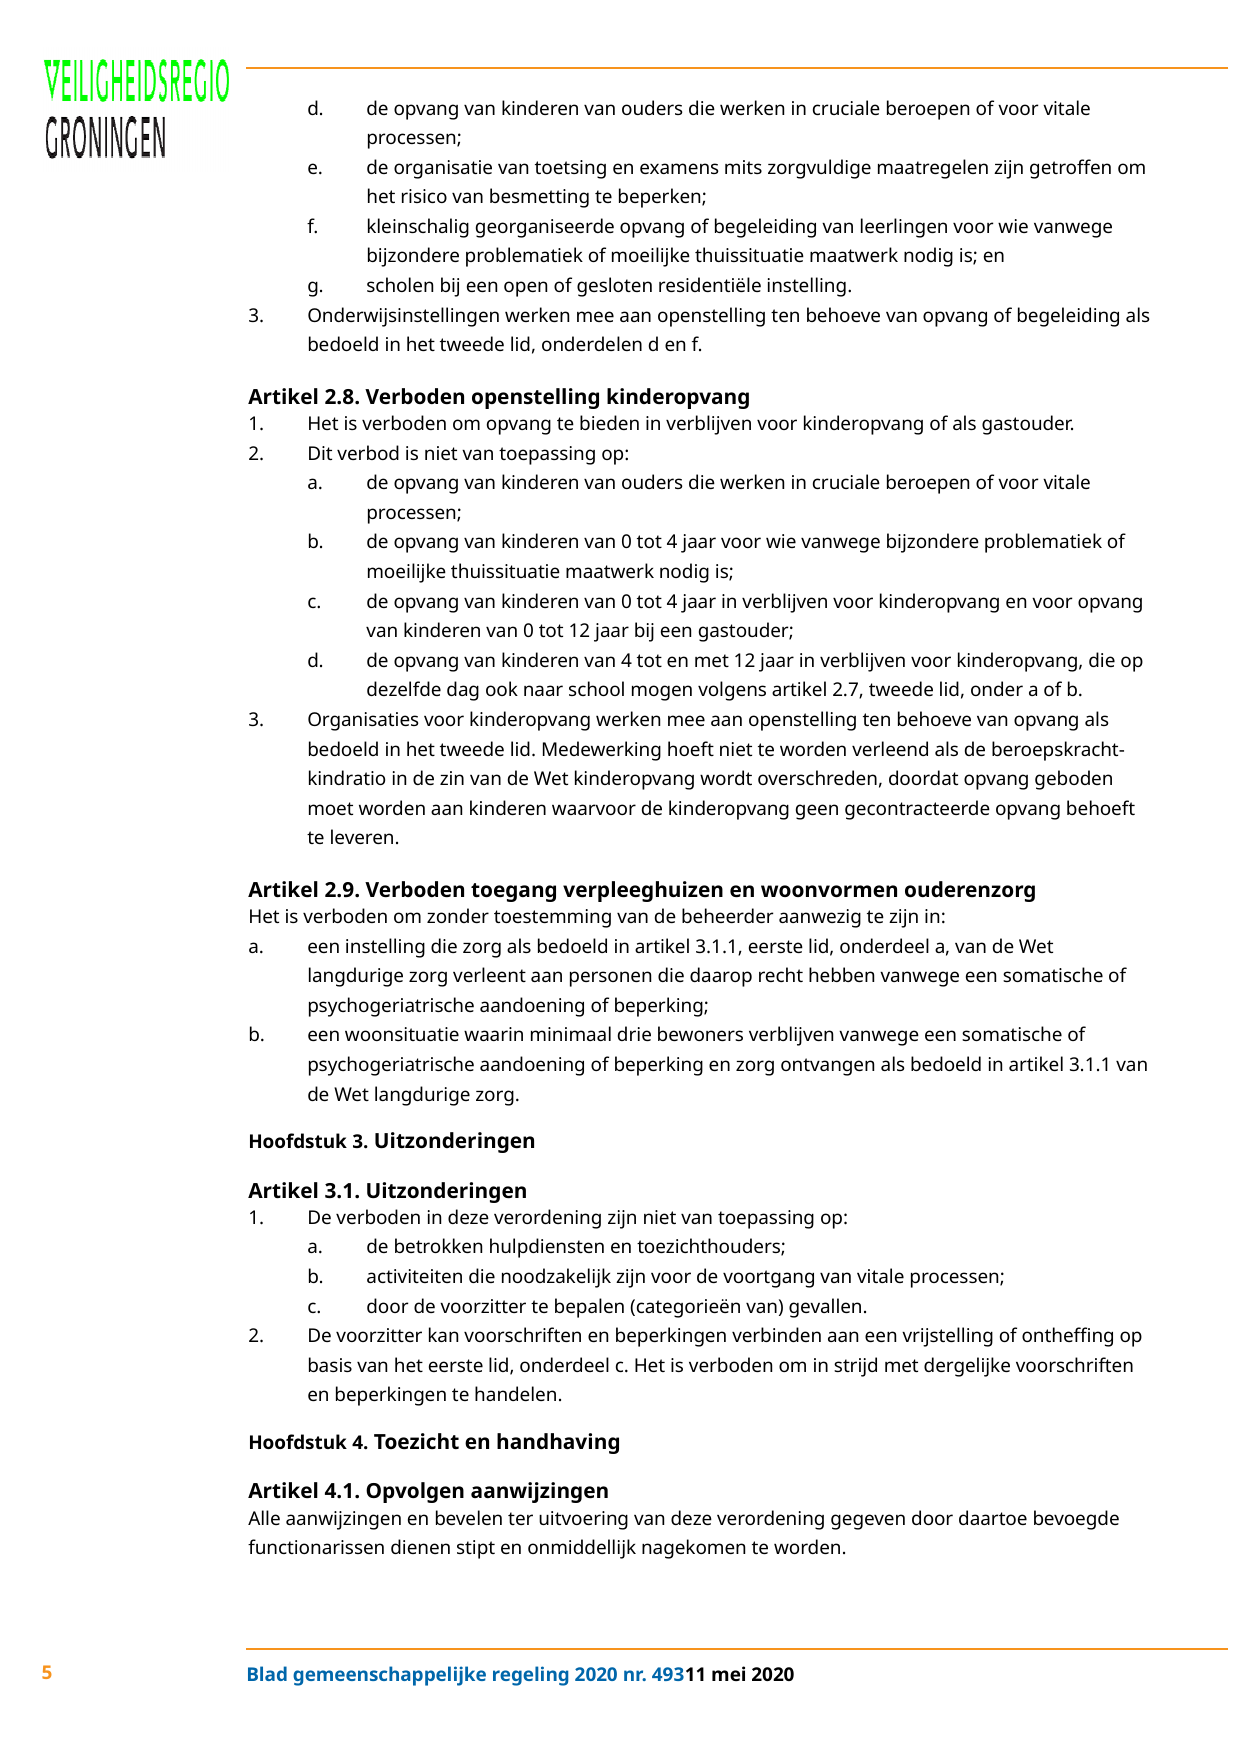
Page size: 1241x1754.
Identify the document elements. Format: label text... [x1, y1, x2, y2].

list de opvang van kinderen van ouders die werken in cruciale beroepen of voor vitale processen; [307, 469, 1152, 525]
text Artikel 2.8. Verboden openstelling kinderopvang [248, 382, 1152, 410]
list De verboden in deze verordening zijn niet van toepassing op: [248, 1204, 1152, 1230]
list Het is verboden om opvang te bieden in verblijven voor kinderopvang of als gastouder. [248, 410, 1152, 436]
list de opvang van kinderen van 4 tot en met 12 jaar in verblijven voor kinderopvang, die op dezelfde dag ook naar school mogen volgens artikel 2.7, tweede lid, onder a of b. [307, 647, 1152, 702]
text Alle aanwijzingen en bevelen ter uitvoering van deze verordening gegeven door daartoe bevoegde functionarissen dienen stipt en onmiddellijk nagekomen te worden. [248, 1505, 1152, 1560]
list door de voorzitter te bepalen (categorieën van) gevallen. [307, 1293, 1152, 1319]
list scholen bij een open of gesloten residentiële instelling. [307, 272, 1152, 298]
list de opvang van kinderen van 0 tot 4 jaar in verblijven voor kinderopvang en voor opvang van kinderen van 0 tot 12 jaar bij een gastouder; [307, 588, 1152, 643]
text Hoofdstuk 3. Uitzonderingen [248, 1126, 1152, 1155]
list Organisaties voor kinderopvang werken mee aan openstelling ten behoeve van opvang als bedoeld in het tweede lid. Medewerking hoeft niet te worden verleend als de beroepskracht-kindratio in de zin van de Wet kinderopvang wordt overschreden, doordat opvang geboden moet worden aan kinderen waarvoor de kinderopvang geen gecontracteerde opvang behoeft te leveren. [248, 706, 1152, 850]
list de organisatie van toetsing en examens mits zorgvuldige maatregelen zijn getroffen om het risico van besmetting te beperken; [307, 154, 1152, 209]
list Dit verbod is niet van toepassing op: [248, 440, 1152, 466]
text Het is verboden om zonder toestemming van de beheerder aanwezig te zijn in: [248, 903, 1152, 929]
list de opvang van kinderen van 0 tot 4 jaar voor wie vanwege bijzondere problematiek of moeilijke thuissituatie maatwerk nodig is; [307, 529, 1152, 584]
text Hoofdstuk 4. Toezicht en handhaving [248, 1427, 1152, 1456]
text Artikel 2.9. Verboden toegang verpleeghuizen en woonvormen ouderenzorg [248, 875, 1152, 903]
list kleinschalig georganiseerde opvang of begeleiding van leerlingen voor wie vanwege bijzondere problematiek of moeilijke thuissituatie maatwerk nodig is; en [307, 213, 1152, 268]
list een woonsituatie waarin minimaal drie bewoners verblijven vanwege een somatische of psychogeriatrische aandoening of beperking en zorg ontvangen als bedoeld in artikel 3.1.1 van de Wet langdurige zorg. [248, 1022, 1152, 1107]
list de opvang van kinderen van ouders die werken in cruciale beroepen of voor vitale processen; [307, 95, 1152, 150]
list de betrokken hulpdiensten en toezichthouders; [307, 1234, 1152, 1259]
picture [41, 47, 231, 172]
list activiteiten die noodzakelijk zijn voor de voortgang van vitale processen; [307, 1263, 1152, 1289]
text Artikel 4.1. Opvolgen aanwijzingen [248, 1477, 1152, 1505]
list Onderwijsinstellingen werken mee aan openstelling ten behoeve van opvang of begeleiding als bedoeld in het tweede lid, onderdelen d en f. [248, 302, 1152, 357]
list De voorzitter kan voorschriften en beperkingen verbinden aan een vrijstelling of ontheffing op basis van het eerste lid, onderdeel c. Het is verboden om in strijd met dergelijke voorschriften en beperkingen te handelen. [248, 1322, 1152, 1407]
text Artikel 3.1. Uitzonderingen [248, 1176, 1152, 1204]
list een instelling die zorg als bedoeld in artikel 3.1.1, eerste lid, onderdeel a, van de Wet langdurige zorg verleent aan personen die daarop recht hebben vanwege een somatische of psychogeriatrische aandoening of beperking; [248, 933, 1152, 1018]
